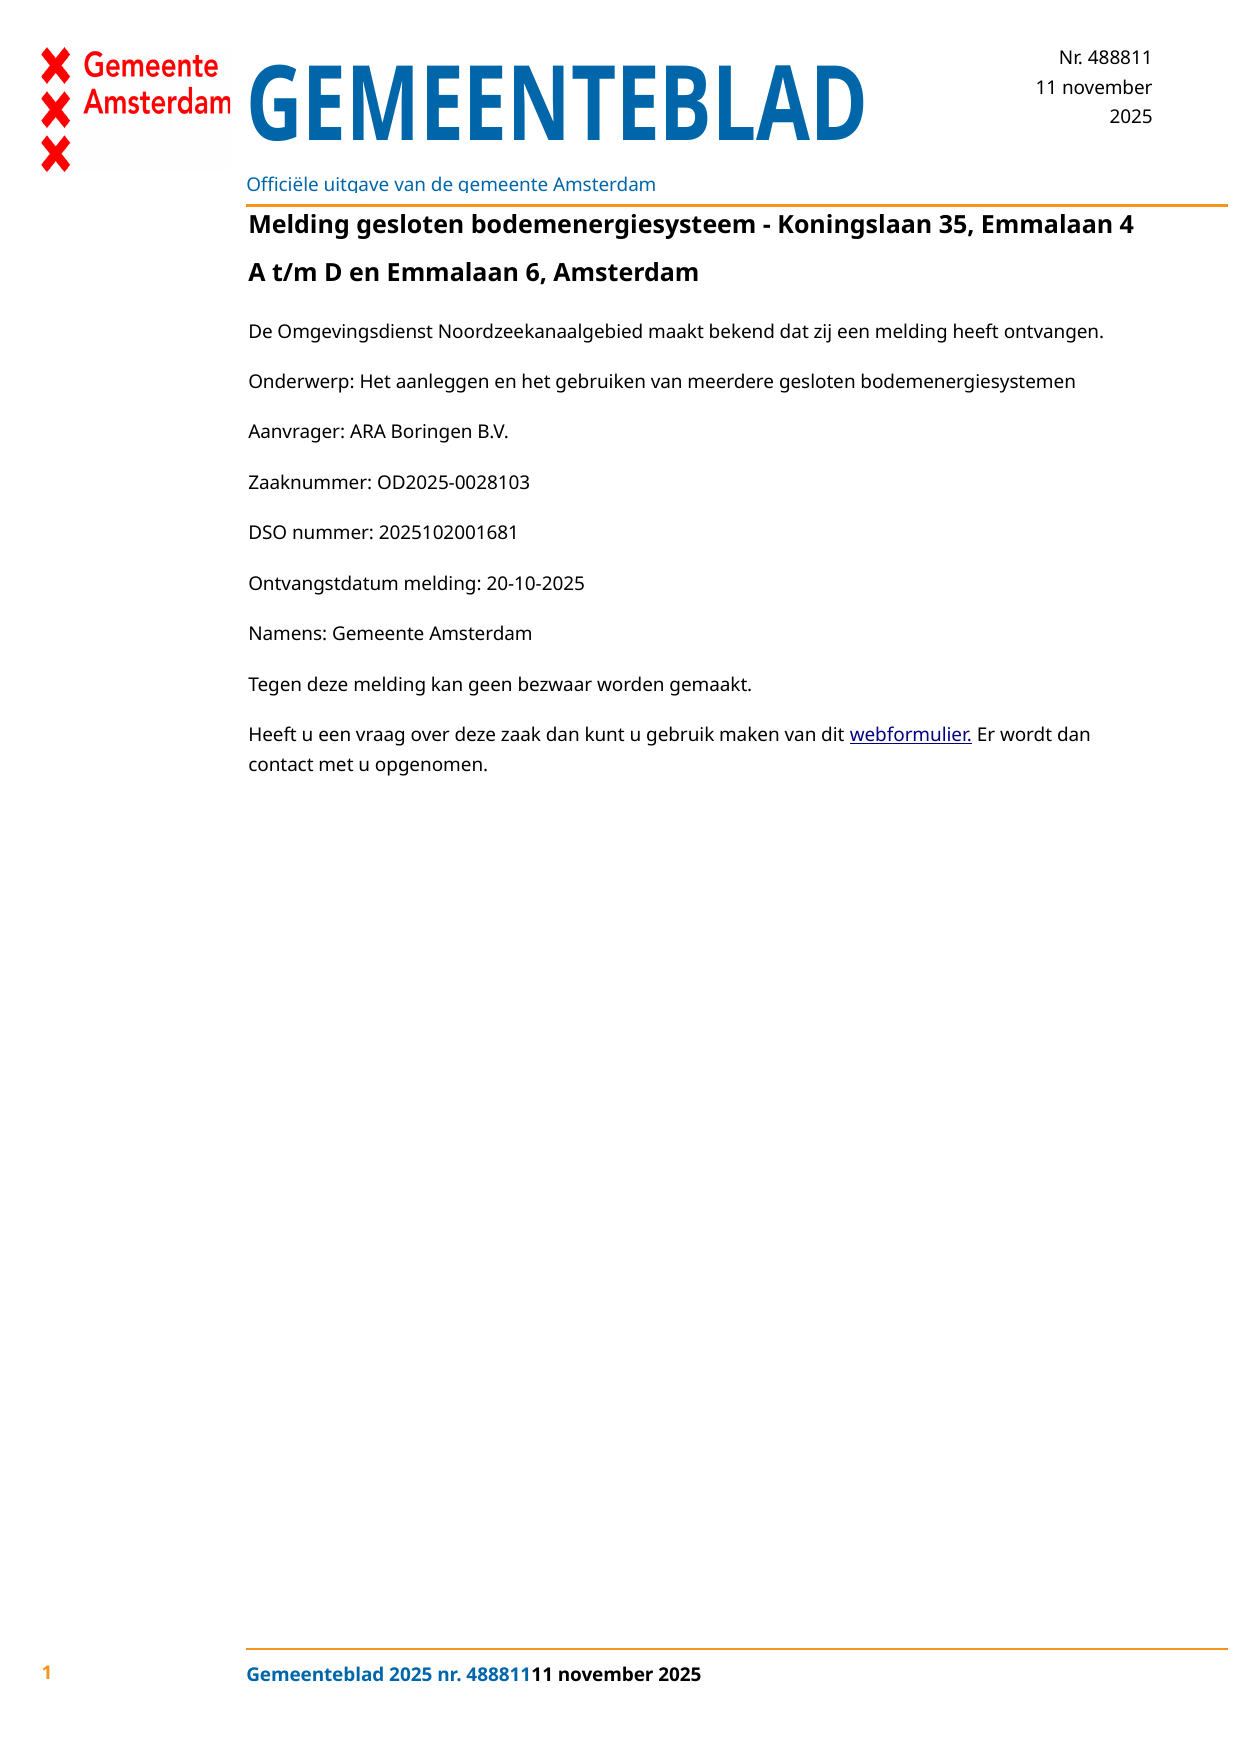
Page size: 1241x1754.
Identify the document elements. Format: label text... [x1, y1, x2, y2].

text Onderwerp: Het aanleggen en het gebruiken van meerdere gesloten bodemenergiesystemen [248, 368, 1152, 394]
text Namens: Gemeente Amsterdam [248, 620, 1152, 646]
picture [41, 47, 231, 172]
text Aanvrager: ARA Boringen B.V. [248, 419, 1152, 444]
text Zaaknummer: OD2025-0028103 [248, 469, 1152, 495]
text Ontvangstdatum melding: 20-10-2025 [248, 570, 1152, 596]
text Melding gesloten bodemenergiesysteem - Koningslaan 35, Emmalaan 4 A t/m D en Emmalaan 6, Amsterdam [248, 207, 1152, 288]
text Heeft u een vraag over deze zaak dan kunt u gebruik maken van dit webformulier. Er wordt dan contact met u opgenomen. [248, 721, 1152, 777]
text De Omgevingsdienst Noordzeekanaalgebied maakt bekend dat zij een melding heeft ontvangen. [248, 318, 1152, 344]
text DSO nummer: 2025102001681 [248, 519, 1152, 545]
text Tegen deze melding kan geen bezwaar worden gemaakt. [248, 671, 1152, 697]
